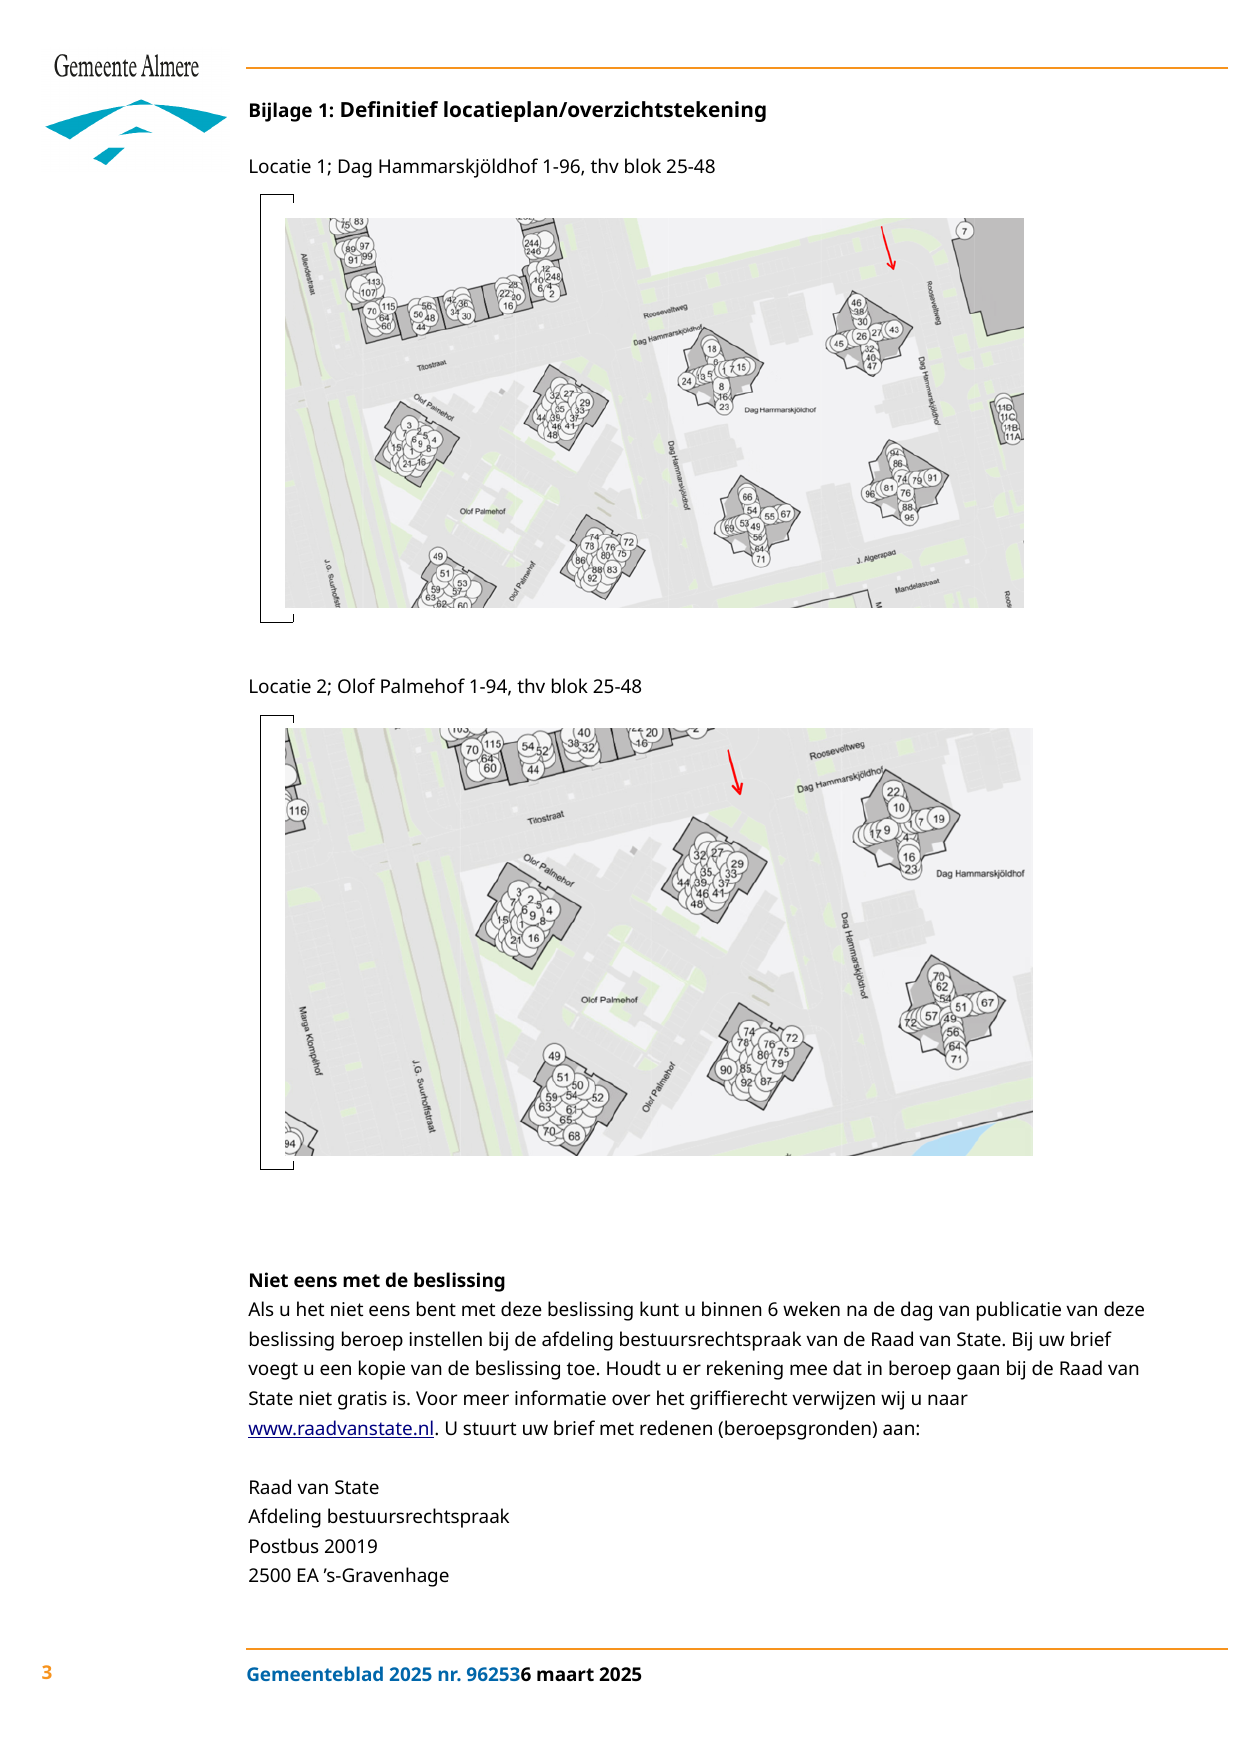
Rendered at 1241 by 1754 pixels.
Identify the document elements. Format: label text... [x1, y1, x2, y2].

text Locatie 2; Olof Palmehof 1-94, thv blok 25-48 [248, 673, 1152, 699]
text Afdeling bestuursrechtspraak [248, 1503, 1152, 1529]
text Locatie 1; Dag Hammarskjöldhof 1-96, thv blok 25-48 [248, 153, 1152, 179]
text Als u het niet eens bent met deze beslissing kunt u binnen 6 weken na de dag van publicatie van deze beslissing beroep instellen bij de afdeling bestuursrechtspraak van de Raad van State. Bij uw brief voegt u een kopie van de beslissing toe. Houdt u er rekening mee dat in beroep gaan bij de Raad van State niet gratis is. Voor meer informatie over het griffierecht verwijzen wij u naar www.raadvanstate.nl. U stuurt uw brief met redenen (beroepsgronden) aan: [248, 1296, 1152, 1441]
text Postbus 20019 [248, 1533, 1152, 1559]
text Raad van State [248, 1474, 1152, 1500]
text Niet eens met de beslissing [248, 1267, 1152, 1293]
picture [268, 203, 1036, 614]
picture [41, 47, 231, 172]
text Bijlage 1: Definitief locatieplan/overzichtstekening [248, 95, 1152, 123]
text 2500 EA ’s-Gravenhage [248, 1563, 1152, 1588]
picture [268, 723, 1036, 1161]
